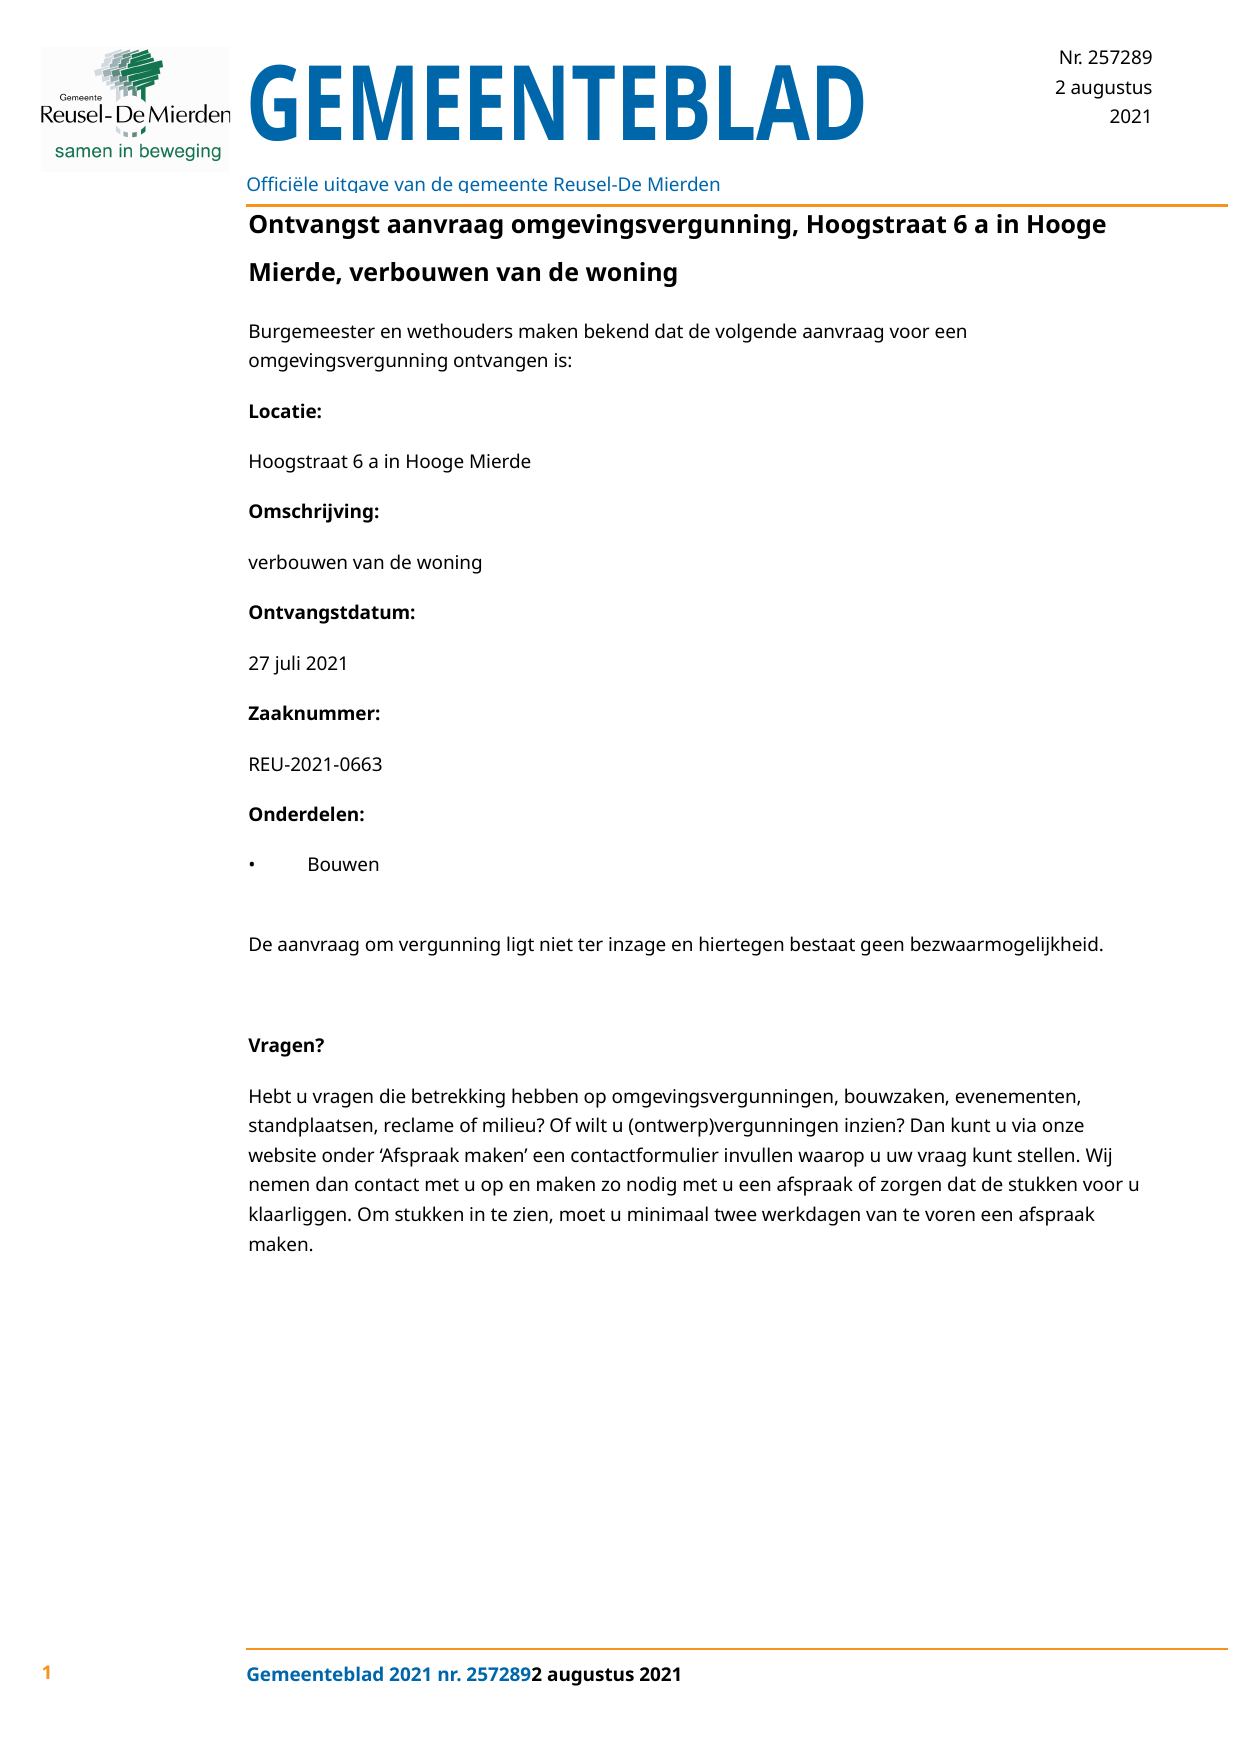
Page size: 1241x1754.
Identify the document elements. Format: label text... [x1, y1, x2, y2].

text Hebt u vragen die betrekking hebben op omgevingsvergunningen, bouwzaken, evenementen, standplaatsen, reclame of milieu? Of wilt u (ontwerp)vergunningen inzien? Dan kunt u via onze website onder ‘Afspraak maken’ een contactformulier invullen waarop u uw vraag kunt stellen. Wij nemen dan contact met u op en maken zo nodig met u een afspraak of zorgen dat de stukken voor u klaarliggen. Om stukken in te zien, moet u minimaal twee werkdagen van te voren een afspraak maken. [248, 1083, 1152, 1257]
text De aanvraag om vergunning ligt niet ter inzage en hiertegen bestaat geen bezwaarmogelijkheid. [248, 932, 1152, 957]
text 27 juli 2021 [248, 650, 1152, 676]
text verbouwen van de woning [248, 549, 1152, 575]
text Burgemeester en wethouders maken bekend dat de volgende aanvraag voor een omgevingsvergunning ontvangen is: [248, 318, 1152, 373]
text Locatie: [248, 398, 1152, 424]
text Zaaknummer: [248, 700, 1152, 726]
picture [41, 47, 231, 172]
text Ontvangst aanvraag omgevingsvergunning, Hoogstraat 6 a in Hooge Mierde, verbouwen van de woning [248, 207, 1152, 288]
text Omschrijving: [248, 499, 1152, 524]
text Hoogstraat 6 a in Hooge Mierde [248, 448, 1152, 474]
list Bouwen [248, 852, 1152, 877]
text REU-2021-0663 [248, 751, 1152, 777]
text Vragen? [248, 1032, 1152, 1058]
text Ontvangstdatum: [248, 599, 1152, 625]
text Onderdelen: [248, 801, 1152, 827]
